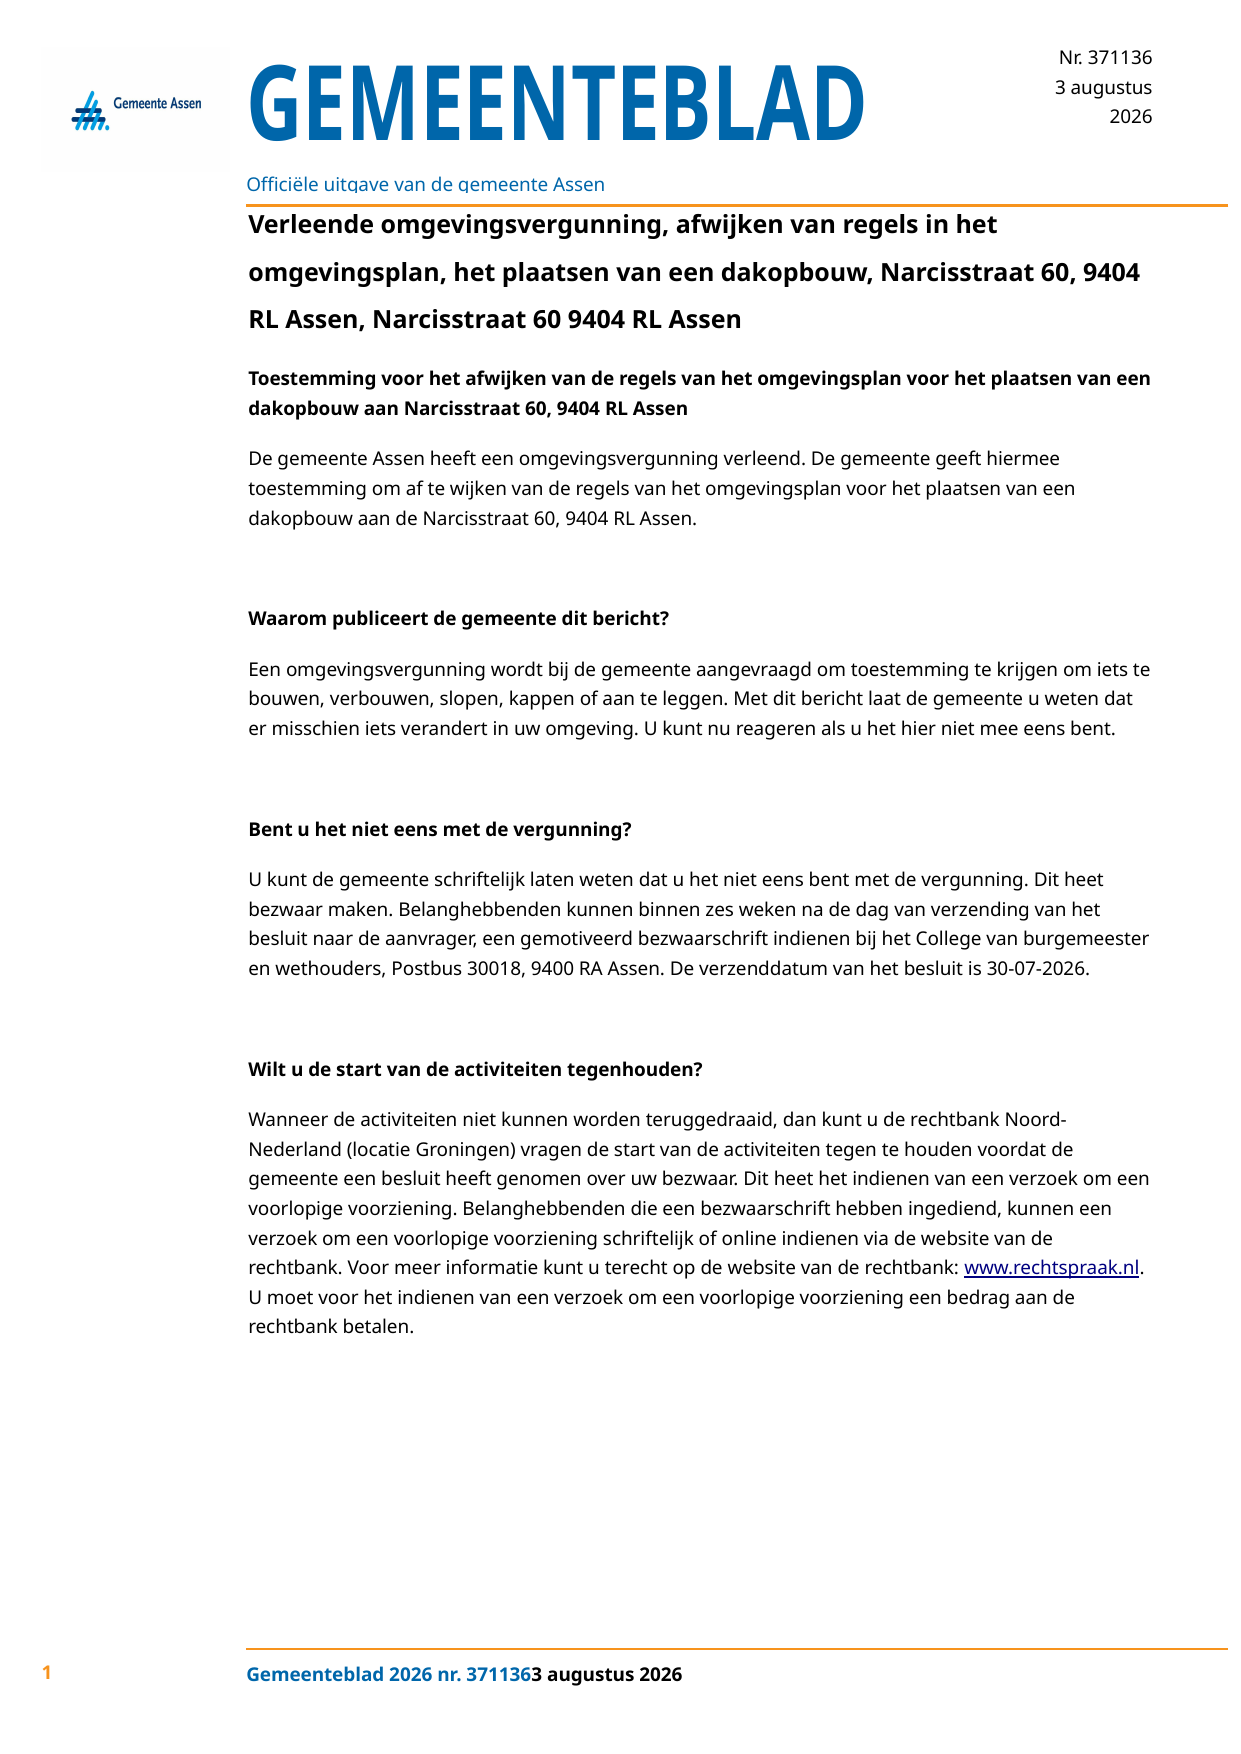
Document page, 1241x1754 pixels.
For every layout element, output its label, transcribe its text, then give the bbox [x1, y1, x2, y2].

text Bent u het niet eens met de vergunning? [248, 816, 1152, 842]
text Een omgevingsvergunning wordt bij de gemeente aangevraagd om toestemming te krijgen om iets te bouwen, verbouwen, slopen, kappen of aan te leggen. Met dit bericht laat de gemeente u weten dat er misschien iets verandert in uw omgeving. U kunt nu reageren als u het hier niet mee eens bent. [248, 656, 1152, 741]
picture [41, 47, 231, 172]
text De gemeente Assen heeft een omgevingsvergunning verleend. De gemeente geeft hiermee toestemming om af te wijken van de regels van het omgevingsplan voor het plaatsen van een dakopbouw aan de Narcisstraat 60, 9404 RL Assen. [248, 446, 1152, 530]
text Waarom publiceert de gemeente dit bericht? [248, 606, 1152, 631]
text Verleende omgevingsvergunning, afwijken van regels in het omgevingsplan, het plaatsen van een dakopbouw, Narcisstraat 60, 9404 RL Assen, Narcisstraat 60 9404 RL Assen [248, 207, 1152, 336]
text Wanneer de activiteiten niet kunnen worden teruggedraaid, dan kunt u de rechtbank Noord-Nederland (locatie Groningen) vragen de start van de activiteiten tegen te houden voordat de gemeente een besluit heeft genomen over uw bezwaar. Dit heet het indienen van een verzoek om een voorlopige voorziening. Belanghebbenden die een bezwaarschrift hebben ingediend, kunnen een verzoek om een voorlopige voorziening schriftelijk of online indienen via de website van de rechtbank. Voor meer informatie kunt u terecht op de website van de rechtbank: www.rechtspraak.nl. U moet voor het indienen van een verzoek om een voorlopige voorziening een bedrag aan de rechtbank betalen. [248, 1106, 1152, 1339]
text Toestemming voor het afwijken van de regels van het omgevingsplan voor het plaatsen van een dakopbouw aan Narcisstraat 60, 9404 RL Assen [248, 366, 1152, 421]
text Wilt u de start van de activiteiten tegenhouden? [248, 1056, 1152, 1082]
text U kunt de gemeente schriftelijk laten weten dat u het niet eens bent met de vergunning. Dit heet bezwaar maken. Belanghebbenden kunnen binnen zes weken na de dag van verzending van het besluit naar de aanvrager, een gemotiveerd bezwaarschrift indienen bij het College van burgemeester en wethouders, Postbus 30018, 9400 RA Assen. De verzenddatum van het besluit is 30-07-2026. [248, 866, 1152, 981]
